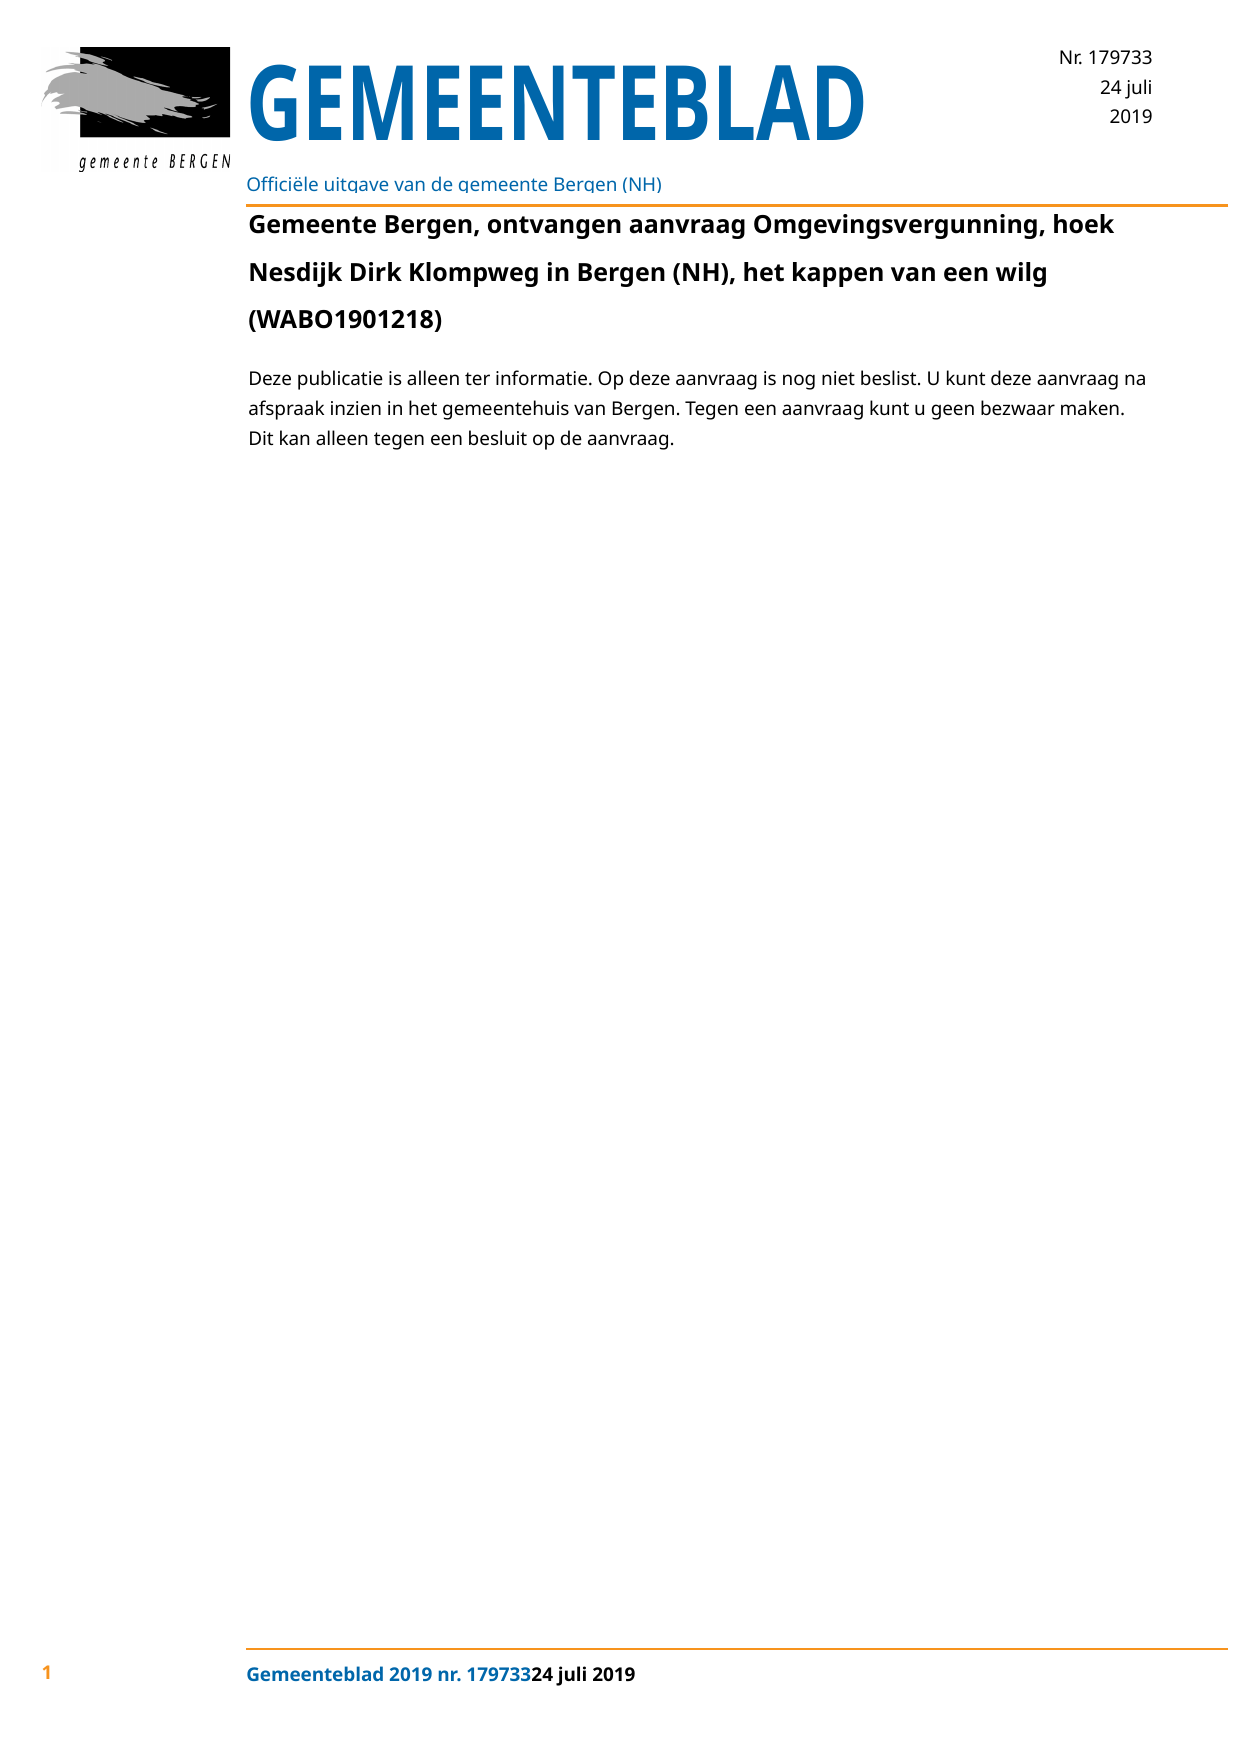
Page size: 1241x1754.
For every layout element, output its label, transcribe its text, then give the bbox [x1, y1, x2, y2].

text Deze publicatie is alleen ter informatie. Op deze aanvraag is nog niet beslist. U kunt deze aanvraag na afspraak inzien in het gemeentehuis van Bergen. Tegen een aanvraag kunt u geen bezwaar maken. Dit kan alleen tegen een besluit op de aanvraag. [248, 366, 1152, 450]
picture [41, 47, 231, 172]
text Gemeente Bergen, ontvangen aanvraag Omgevingsvergunning, hoek Nesdijk Dirk Klompweg in Bergen (NH), het kappen van een wilg (WABO1901218) [248, 207, 1152, 336]
